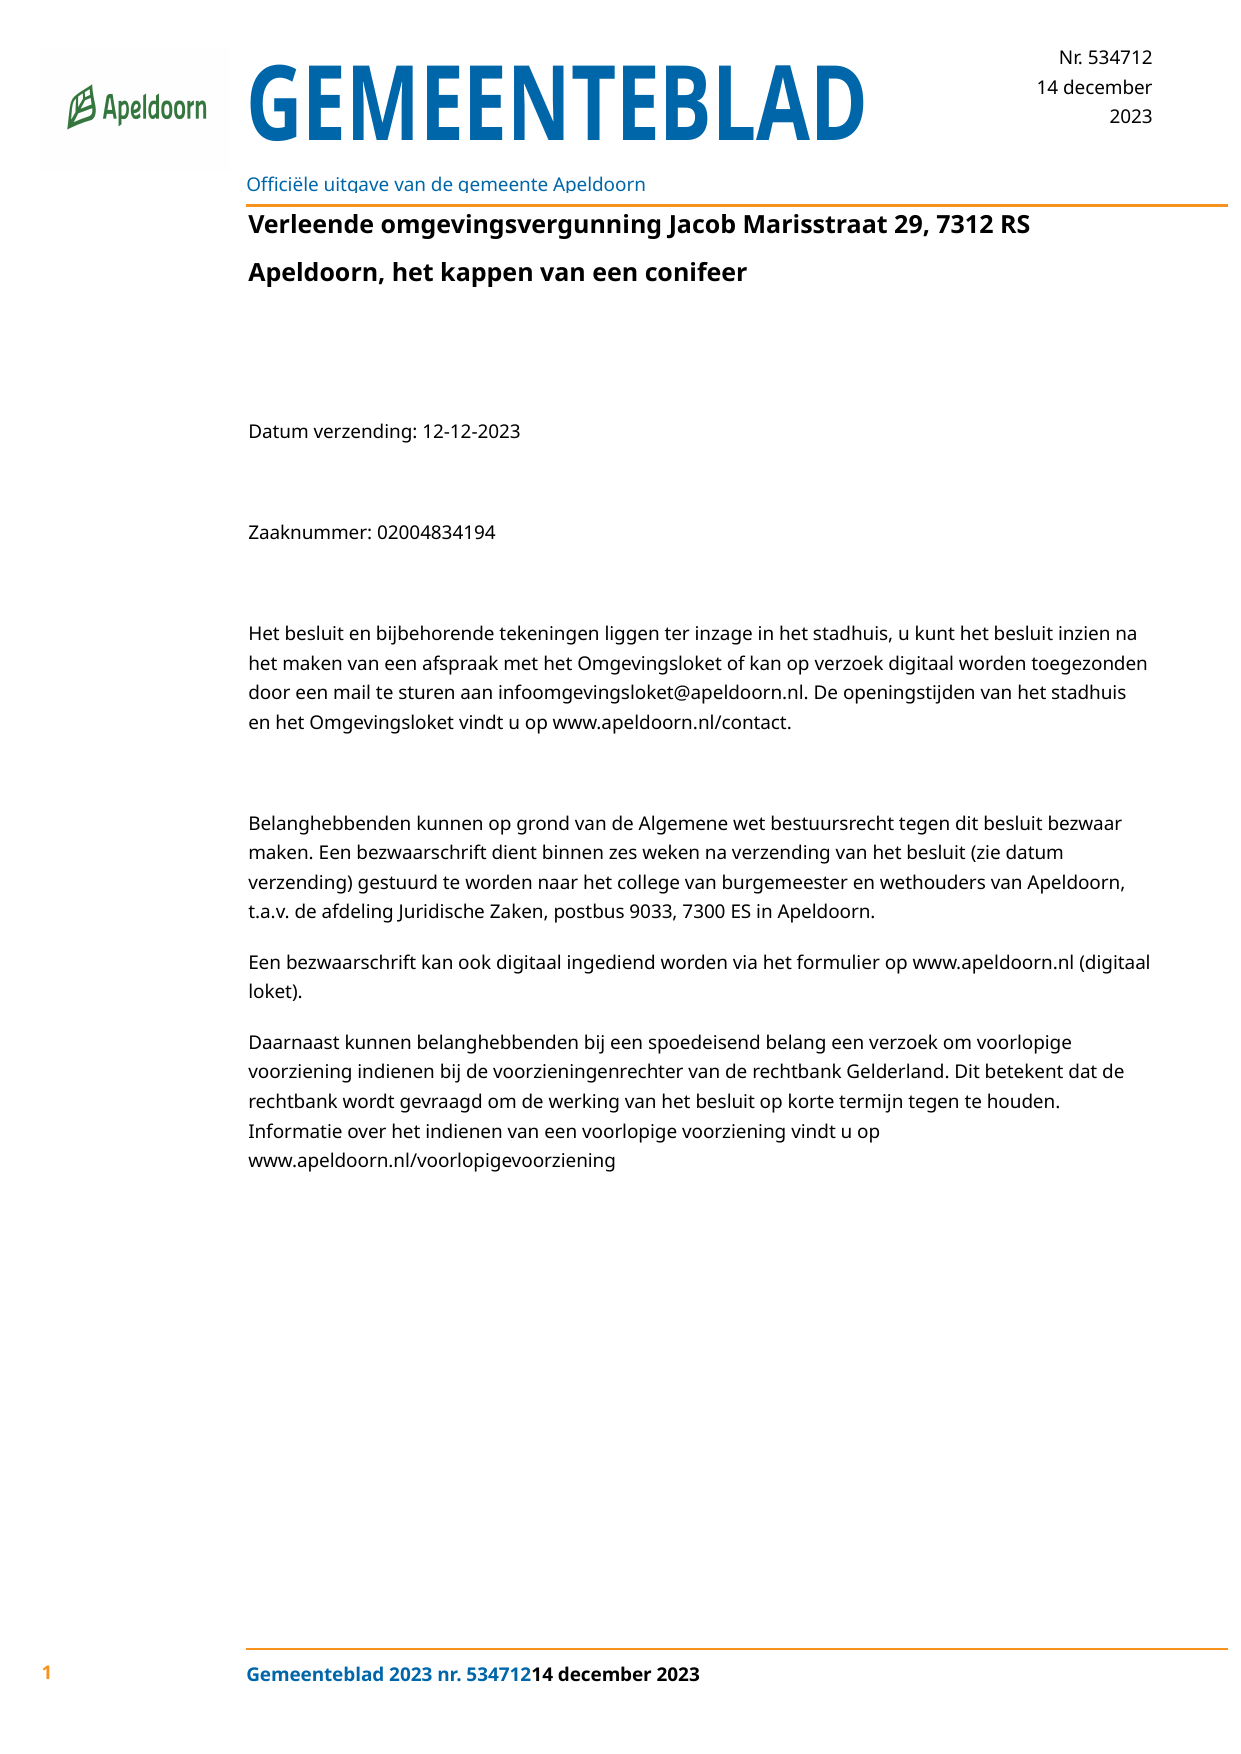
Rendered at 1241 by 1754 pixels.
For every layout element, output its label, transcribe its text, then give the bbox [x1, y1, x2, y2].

text Verleende omgevingsvergunning Jacob Marisstraat 29, 7312 RS Apeldoorn, het kappen van een conifeer [248, 207, 1152, 288]
text Het besluit en bijbehorende tekeningen liggen ter inzage in het stadhuis, u kunt het besluit inzien na het maken van een afspraak met het Omgevingsloket of kan op verzoek digitaal worden toegezonden door een mail te sturen aan infoomgevingsloket@apeldoorn.nl. De openingstijden van het stadhuis en het Omgevingsloket vindt u op www.apeldoorn.nl/contact. [248, 620, 1152, 735]
text Daarnaast kunnen belanghebbenden bij een spoedeisend belang een verzoek om voorlopige voorziening indienen bij de voorzieningenrechter van de rechtbank Gelderland. Dit betekent dat de rechtbank wordt gevraagd om de werking van het besluit op korte termijn tegen te houden. Informatie over het indienen van een voorlopige voorziening vindt u op www.apeldoorn.nl/voorlopigevoorziening [248, 1029, 1152, 1173]
text Datum verzending: 12-12-2023 [248, 419, 1152, 444]
text Belanghebbenden kunnen op grond van de Algemene wet bestuursrecht tegen dit besluit bezwaar maken. Een bezwaarschrift dient binnen zes weken na verzending van het besluit (zie datum verzending) gestuurd te worden naar het college van burgemeester en wethouders van Apeldoorn, t.a.v. de afdeling Juridische Zaken, postbus 9033, 7300 ES in Apeldoorn. [248, 810, 1152, 924]
text Zaaknummer: 02004834194 [248, 519, 1152, 545]
picture [41, 47, 231, 172]
text Een bezwaarschrift kan ook digitaal ingediend worden via het formulier op www.apeldoorn.nl (digitaal loket). [248, 949, 1152, 1004]
